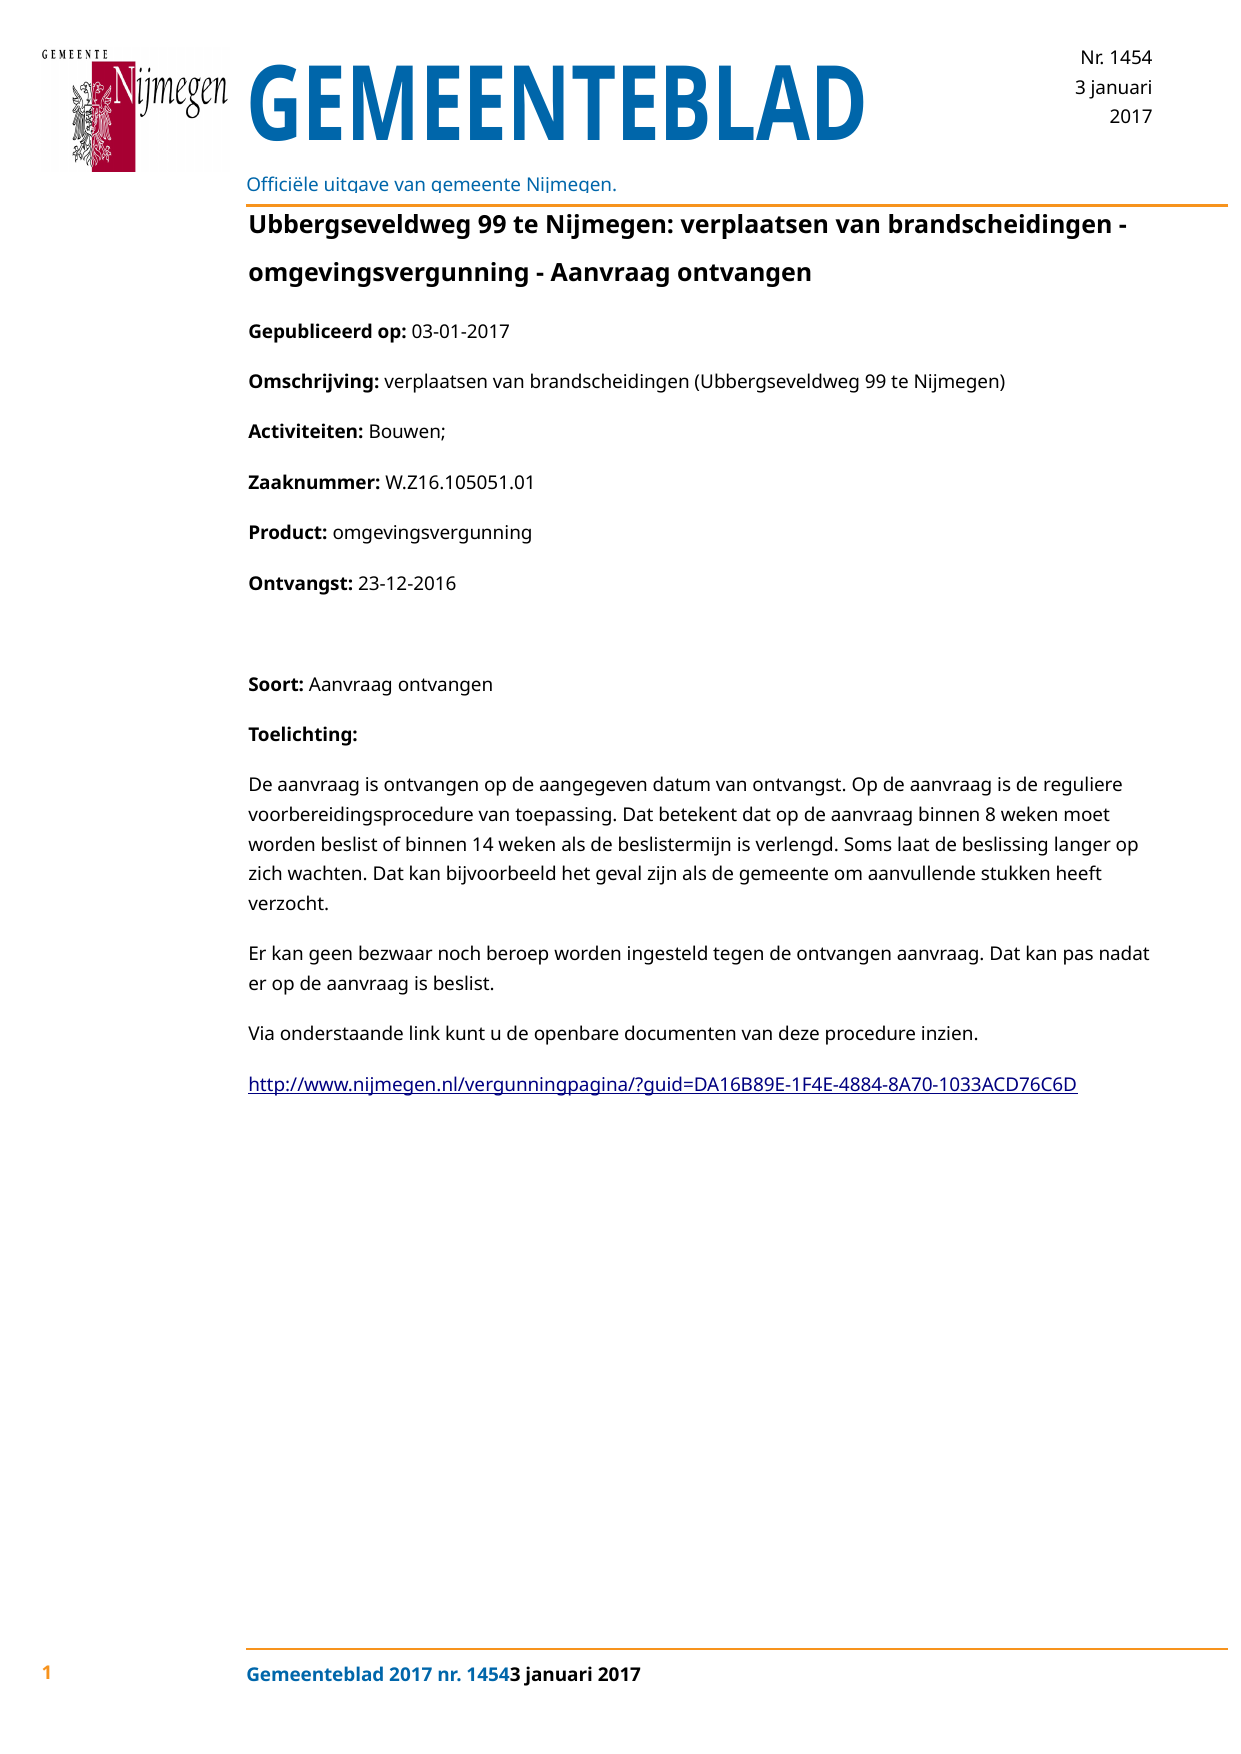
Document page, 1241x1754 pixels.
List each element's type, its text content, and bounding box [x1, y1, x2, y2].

text Gepubliceerd op: 03-01-2017 [248, 318, 1152, 344]
text Omschrijving: verplaatsen van brandscheidingen (Ubbergseveldweg 99 te Nijmegen) [248, 368, 1152, 394]
text Via onderstaande link kunt u de openbare documenten van deze procedure inzien. [248, 1020, 1152, 1046]
text Activiteiten: Bouwen; [248, 419, 1152, 444]
text http://www.nijmegen.nl/vergunningpagina/?guid=DA16B89E-1F4E-4884-8A70-1033ACD76C6D [248, 1071, 1152, 1097]
text Toelichting: [248, 721, 1152, 747]
text Soort: Aanvraag ontvangen [248, 671, 1152, 697]
text Zaaknummer: W.Z16.105051.01 [248, 469, 1152, 495]
text De aanvraag is ontvangen op de aangegeven datum van ontvangst. Op de aanvraag is de reguliere voorbereidingsprocedure van toepassing. Dat betekent dat op de aanvraag binnen 8 weken moet worden beslist of binnen 14 weken als de beslistermijn is verlengd. Soms laat de beslissing langer op zich wachten. Dat kan bijvoorbeeld het geval zijn als de gemeente om aanvullende stukken heeft verzocht. [248, 772, 1152, 916]
text Ubbergseveldweg 99 te Nijmegen: verplaatsen van brandscheidingen - omgevingsvergunning - Aanvraag ontvangen [248, 207, 1152, 288]
text Er kan geen bezwaar noch beroep worden ingesteld tegen de ontvangen aanvraag. Dat kan pas nadat er op de aanvraag is beslist. [248, 940, 1152, 996]
picture [41, 47, 231, 172]
text Ontvangst: 23-12-2016 [248, 570, 1152, 596]
text Product: omgevingsvergunning [248, 519, 1152, 545]
